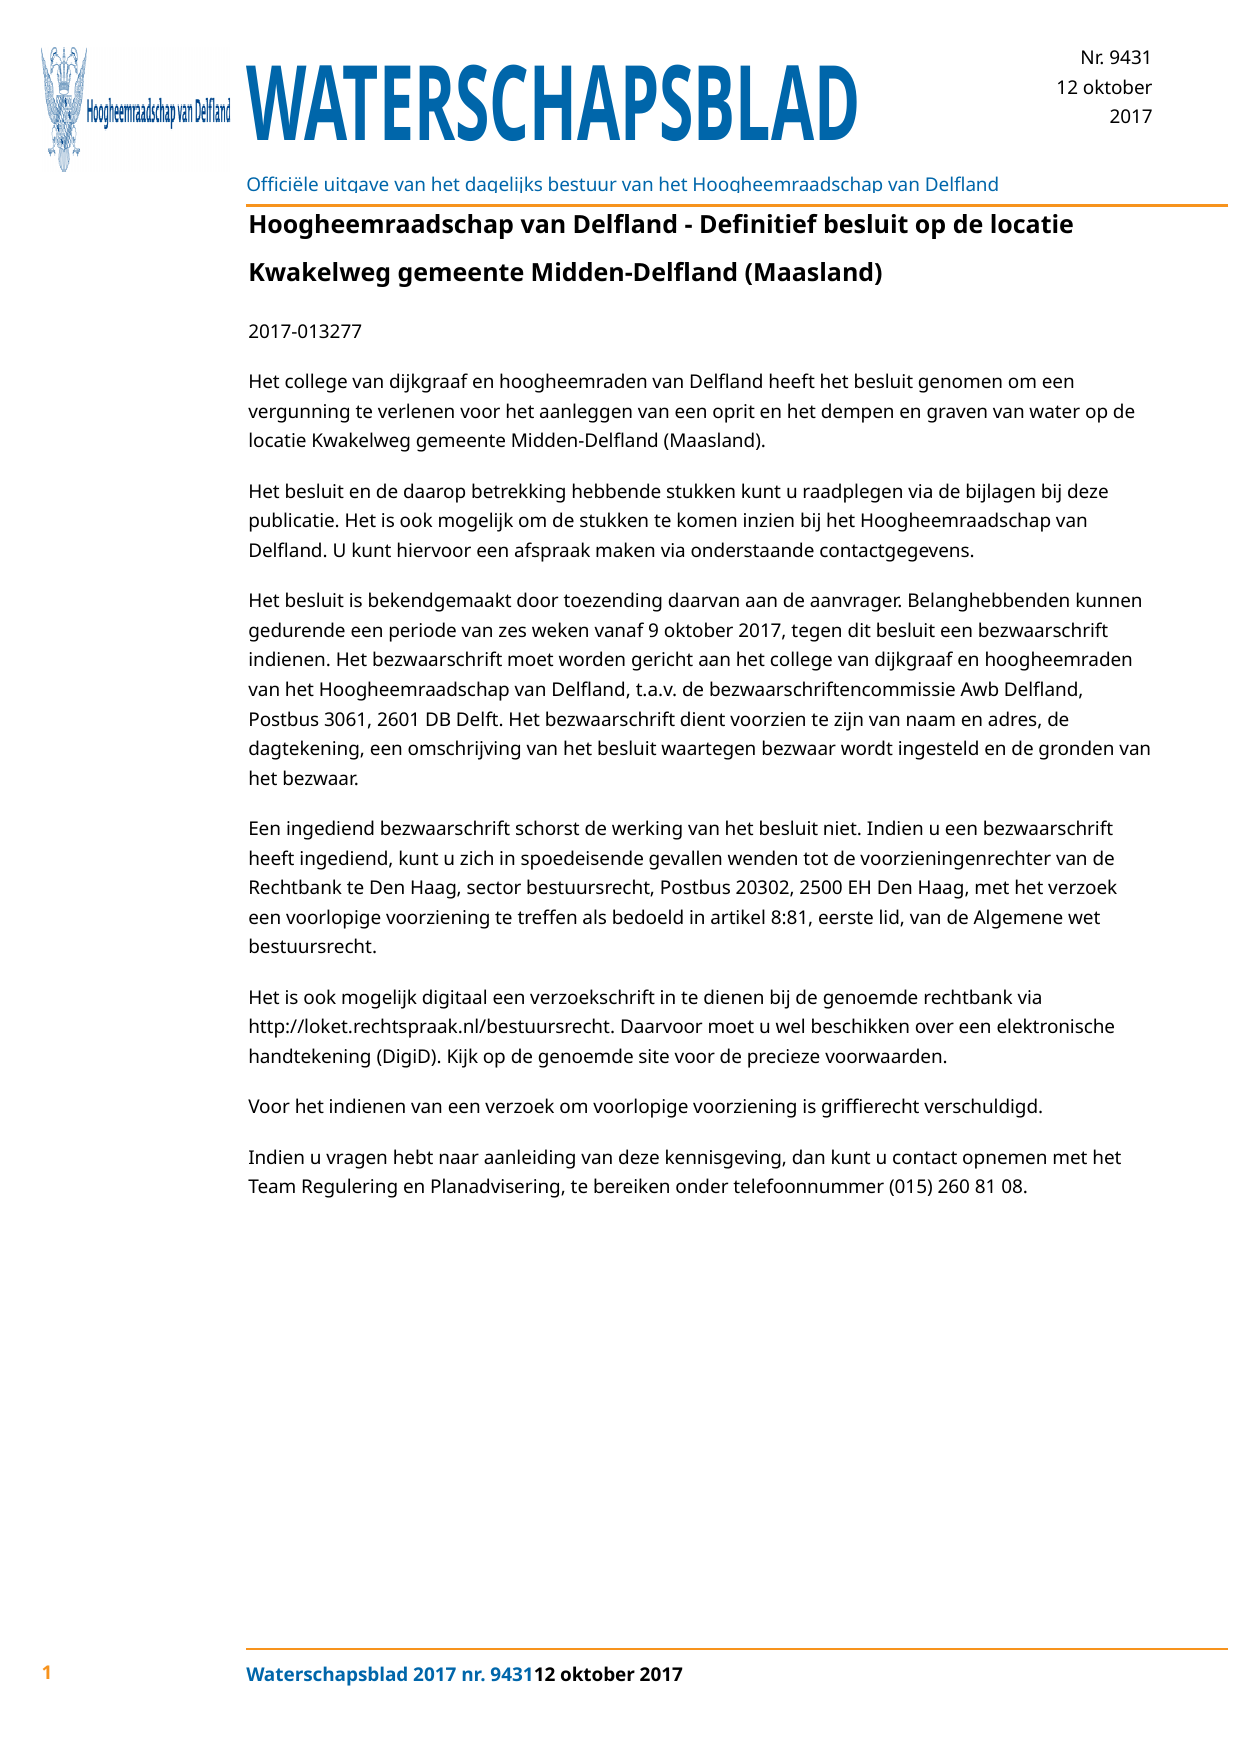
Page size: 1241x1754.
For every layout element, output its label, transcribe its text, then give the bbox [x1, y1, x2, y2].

text Voor het indienen van een verzoek om voorlopige voorziening is griffierecht verschuldigd. [248, 1094, 1152, 1119]
text Hoogheemraadschap van Delfland - Definitief besluit op de locatie Kwakelweg gemeente Midden-Delfland (Maasland) [248, 207, 1152, 288]
text Het college van dijkgraaf en hoogheemraden van Delfland heeft het besluit genomen om een vergunning te verlenen voor het aanleggen van een oprit en het dempen en graven van water op de locatie Kwakelweg gemeente Midden-Delfland (Maasland). [248, 368, 1152, 453]
text Een ingediend bezwaarschrift schorst de werking van het besluit niet. Indien u een bezwaarschrift heeft ingediend, kunt u zich in spoedeisende gevallen wenden tot de voorzieningenrechter van de Rechtbank te Den Haag, sector bestuursrecht, Postbus 20302, 2500 EH Den Haag, met het verzoek een voorlopige voorziening te treffen als bedoeld in artikel 8:81, eerste lid, van de Algemene wet bestuursrecht. [248, 815, 1152, 959]
text Indien u vragen hebt naar aanleiding van deze kennisgeving, dan kunt u contact opnemen met het Team Regulering en Planadvisering, te bereiken onder telefoonnummer (015) 260 81 08. [248, 1144, 1152, 1199]
text Het besluit is bekendgemaakt door toezending daarvan aan de aanvrager. Belanghebbenden kunnen gedurende een periode van zes weken vanaf 9 oktober 2017, tegen dit besluit een bezwaarschrift indienen. Het bezwaarschrift moet worden gericht aan het college van dijkgraaf en hoogheemraden van het Hoogheemraadschap van Delfland, t.a.v. de bezwaarschriftencommissie Awb Delfland, Postbus 3061, 2601 DB Delft. Het bezwaarschrift dient voorzien te zijn van naam en adres, de dagtekening, een omschrijving van het besluit waartegen bezwaar wordt ingesteld en de gronden van het bezwaar. [248, 587, 1152, 791]
text Het is ook mogelijk digitaal een verzoekschrift in te dienen bij de genoemde rechtbank via http://loket.rechtspraak.nl/bestuursrecht. Daarvoor moet u wel beschikken over een elektronische handtekening (DigiD). Kijk op de genoemde site voor de precieze voorwaarden. [248, 984, 1152, 1069]
text 2017-013277 [248, 318, 1152, 344]
text Het besluit en de daarop betrekking hebbende stukken kunt u raadplegen via de bijlagen bij deze publicatie. Het is ook mogelijk om de stukken te komen inzien bij het Hoogheemraadschap van Delfland. U kunt hiervoor een afspraak maken via onderstaande contactgegevens. [248, 478, 1152, 563]
picture [41, 47, 231, 172]
